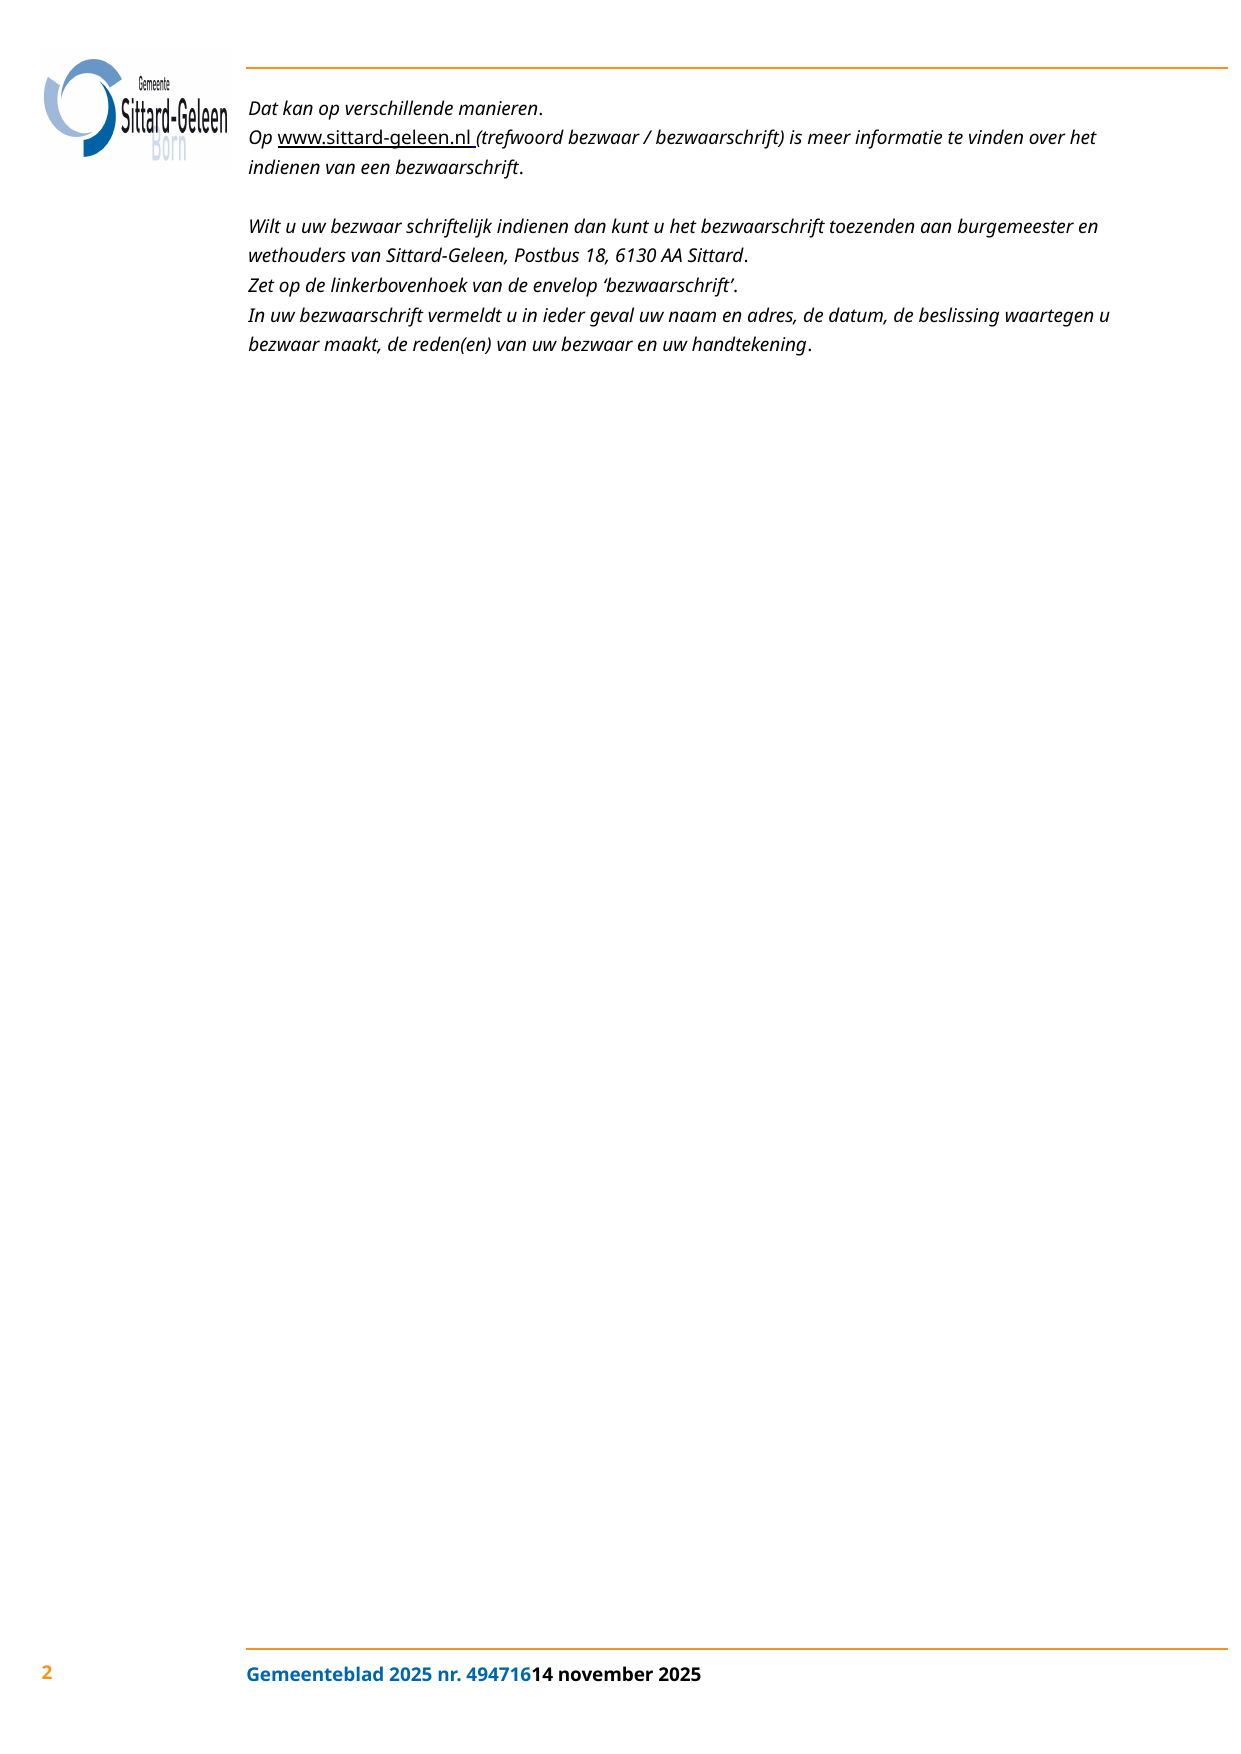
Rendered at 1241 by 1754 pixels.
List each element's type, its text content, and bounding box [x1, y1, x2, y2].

text Dat kan op verschillende manieren. [248, 95, 1152, 121]
text In uw bezwaarschrift vermeldt u in ieder geval uw naam en adres, de datum, de beslissing waartegen u bezwaar maakt, de reden(en) van uw bezwaar en uw handtekening. [248, 302, 1152, 357]
text Zet op de linkerbovenhoek van de envelop ‘bezwaarschrift’. [248, 272, 1152, 298]
text Op www.sittard-geleen.nl (trefwoord bezwaar / bezwaarschrift) is meer informatie te vinden over het indienen van een bezwaarschrift. [248, 124, 1152, 180]
picture [41, 47, 231, 172]
text Wilt u uw bezwaar schriftelijk indienen dan kunt u het bezwaarschrift toezenden aan burgemeester en wethouders van Sittard-Geleen, Postbus 18, 6130 AA Sittard. [248, 213, 1152, 268]
